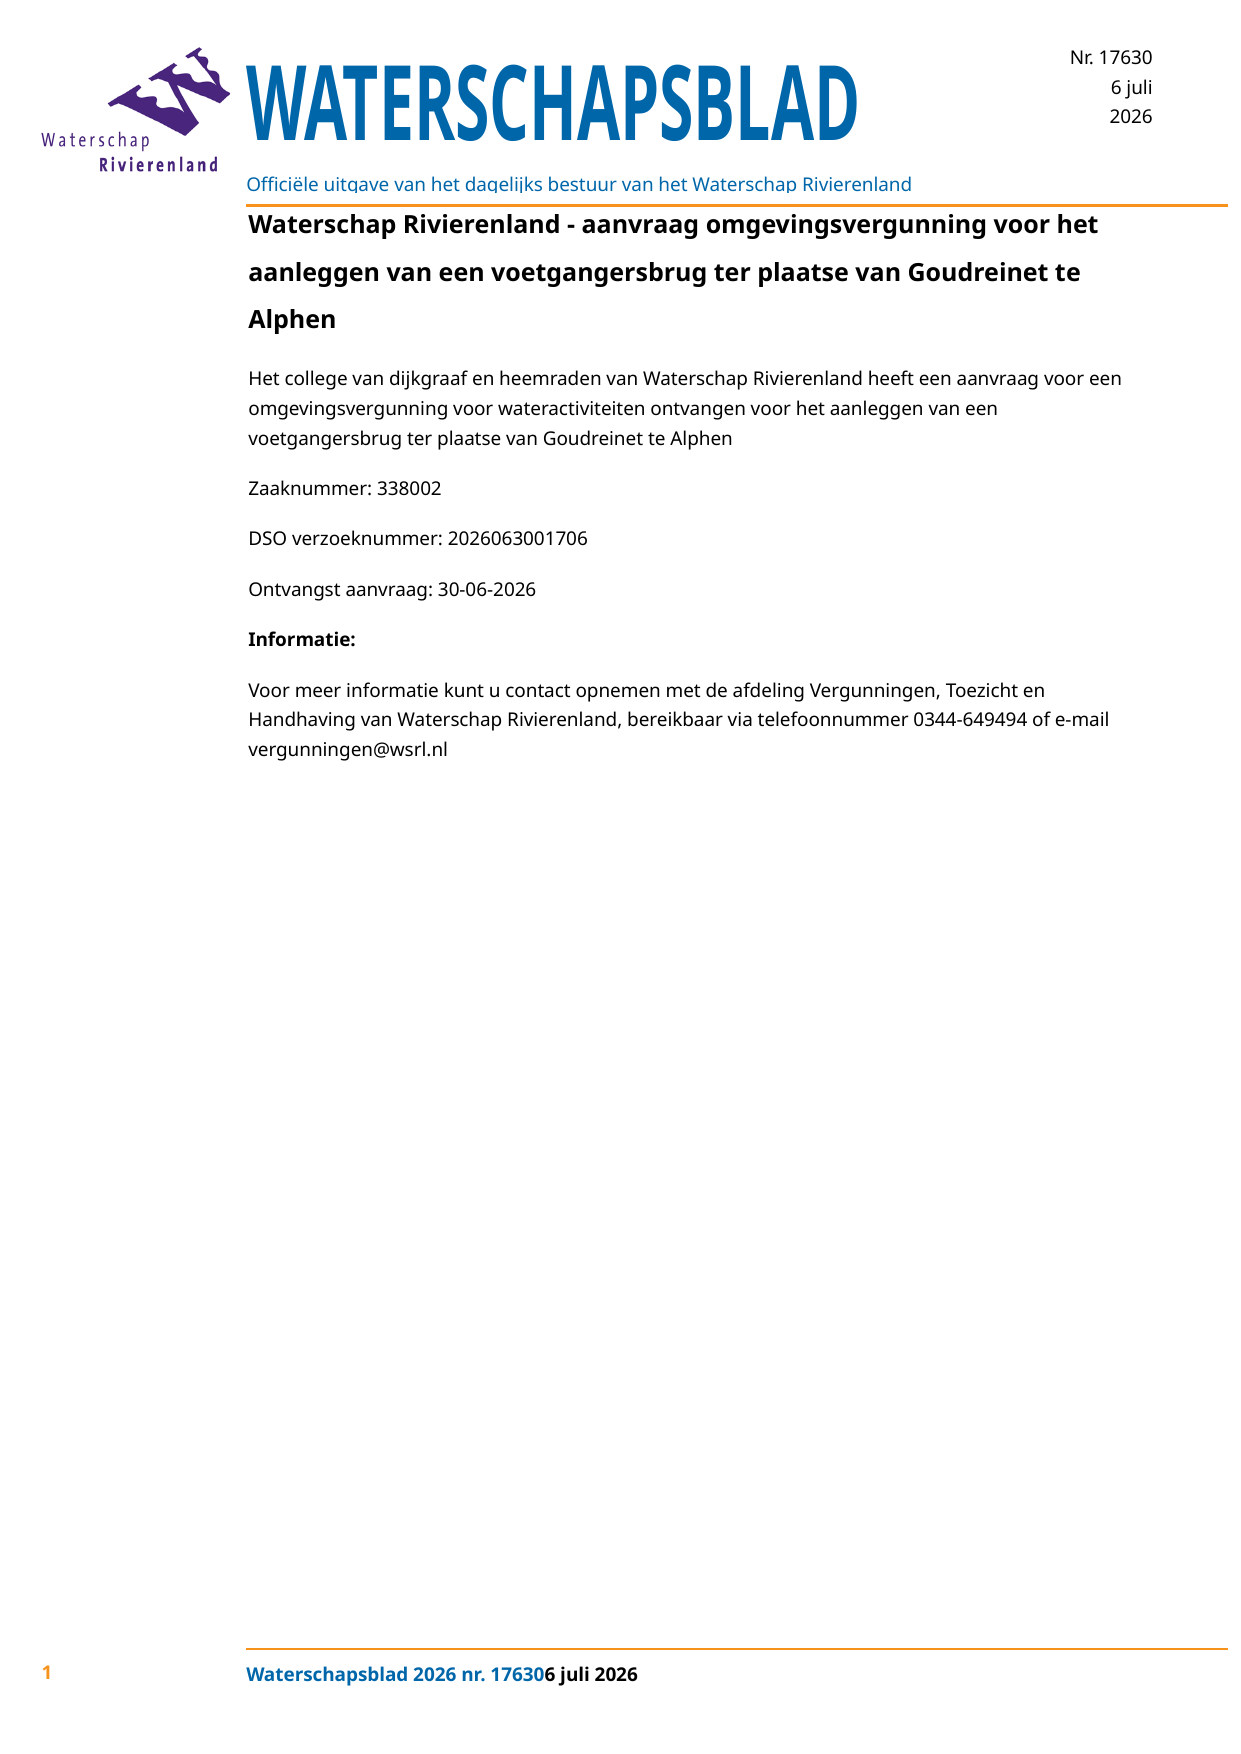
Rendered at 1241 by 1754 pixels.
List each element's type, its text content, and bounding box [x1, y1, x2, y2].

picture [41, 47, 231, 172]
text DSO verzoeknummer: 2026063001706 [248, 526, 1152, 551]
text Het college van dijkgraaf en heemraden van Waterschap Rivierenland heeft een aanvraag voor een omgevingsvergunning voor wateractiviteiten ontvangen voor het aanleggen van een voetgangersbrug ter plaatse van Goudreinet te Alphen [248, 366, 1152, 450]
text Waterschap Rivierenland - aanvraag omgevingsvergunning voor het aanleggen van een voetgangersbrug ter plaatse van Goudreinet te Alphen [248, 207, 1152, 336]
text Zaaknummer: 338002 [248, 475, 1152, 501]
text Ontvangst aanvraag: 30-06-2026 [248, 576, 1152, 602]
text Informatie: [248, 626, 1152, 652]
text Voor meer informatie kunt u contact opnemen met de afdeling Vergunningen, Toezicht en Handhaving van Waterschap Rivierenland, bereikbaar via telefoonnummer 0344-649494 of e-mail vergunningen@wsrl.nl [248, 677, 1152, 762]
